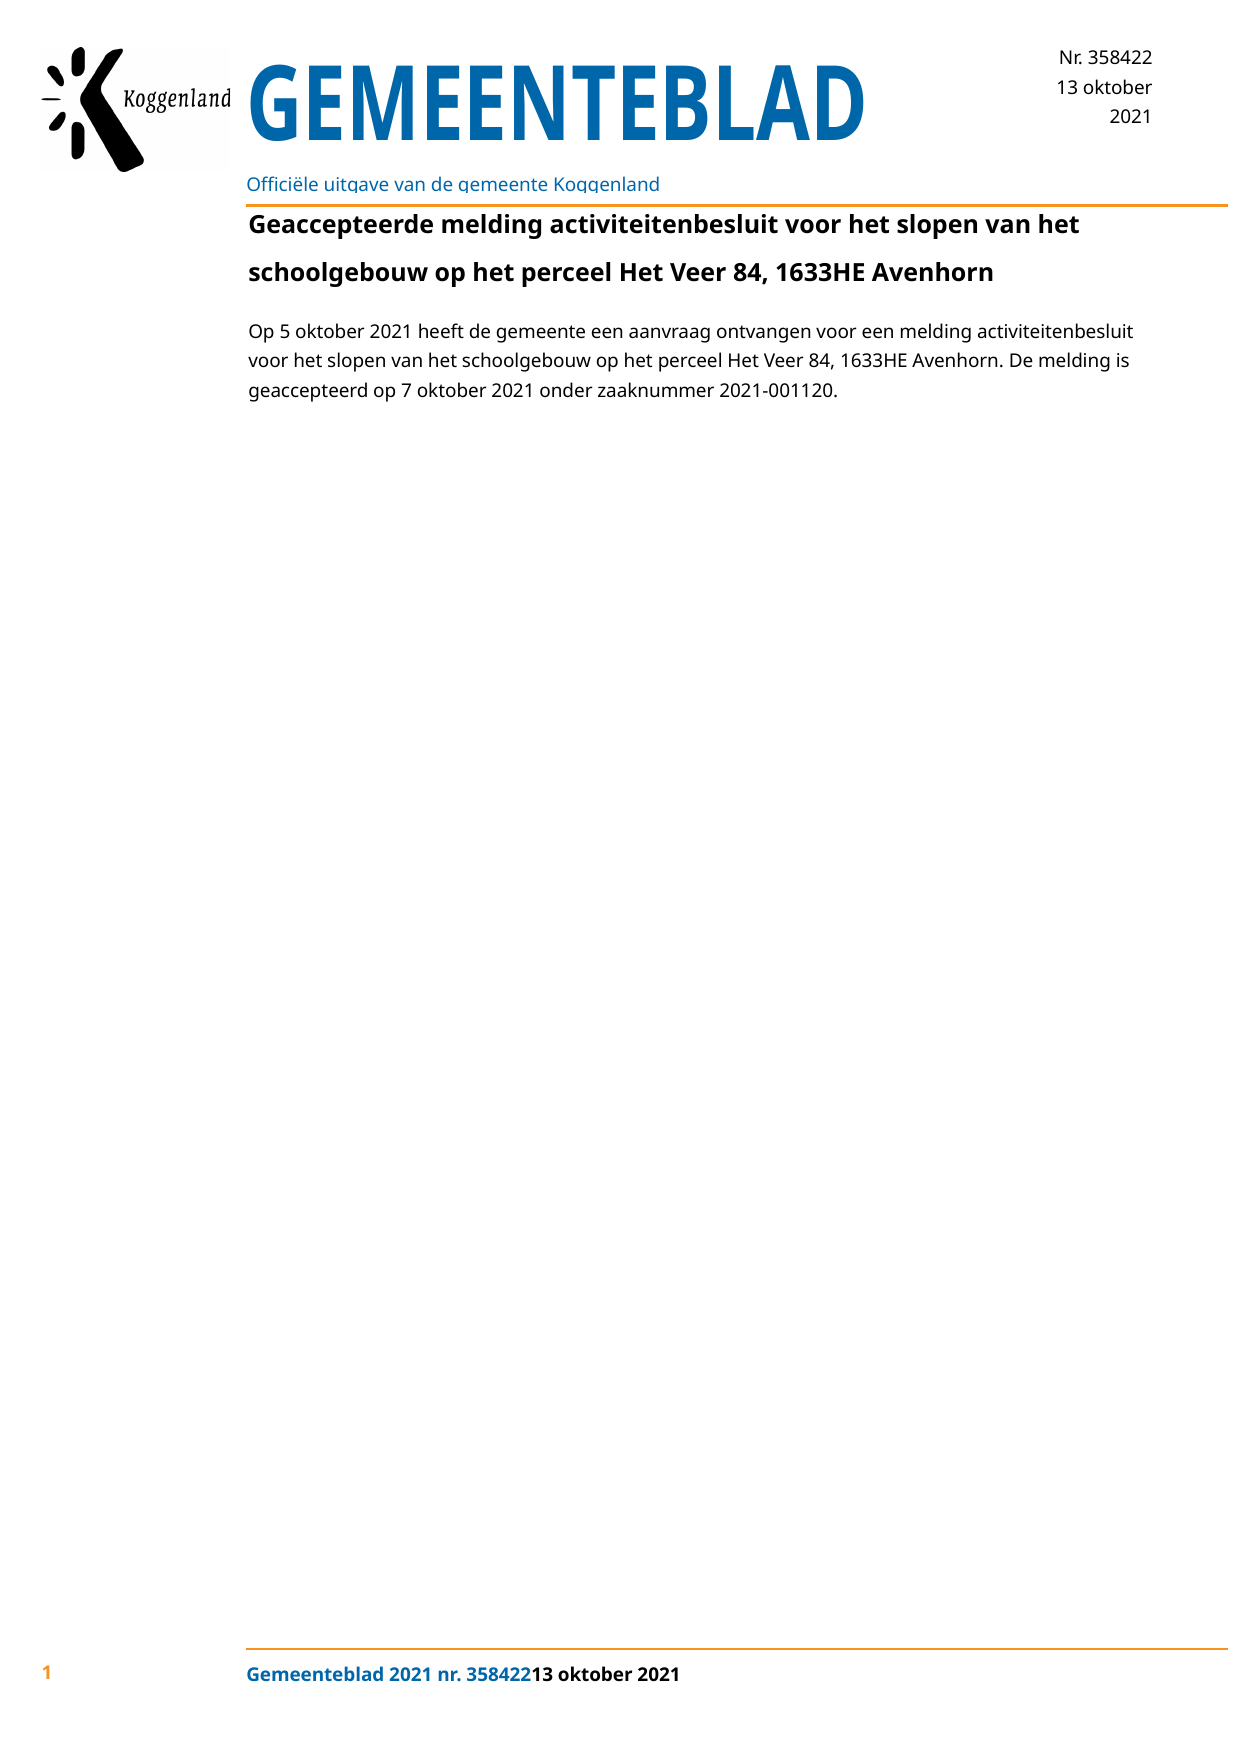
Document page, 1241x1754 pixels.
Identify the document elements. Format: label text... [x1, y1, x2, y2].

picture [41, 47, 231, 172]
text Op 5 oktober 2021 heeft de gemeente een aanvraag ontvangen voor een melding activiteitenbesluit voor het slopen van het schoolgebouw op het perceel Het Veer 84, 1633HE Avenhorn. De melding is geaccepteerd op 7 oktober 2021 onder zaaknummer 2021-001120. [248, 318, 1152, 403]
text Geaccepteerde melding activiteitenbesluit voor het slopen van het schoolgebouw op het perceel Het Veer 84, 1633HE Avenhorn [248, 207, 1152, 288]
